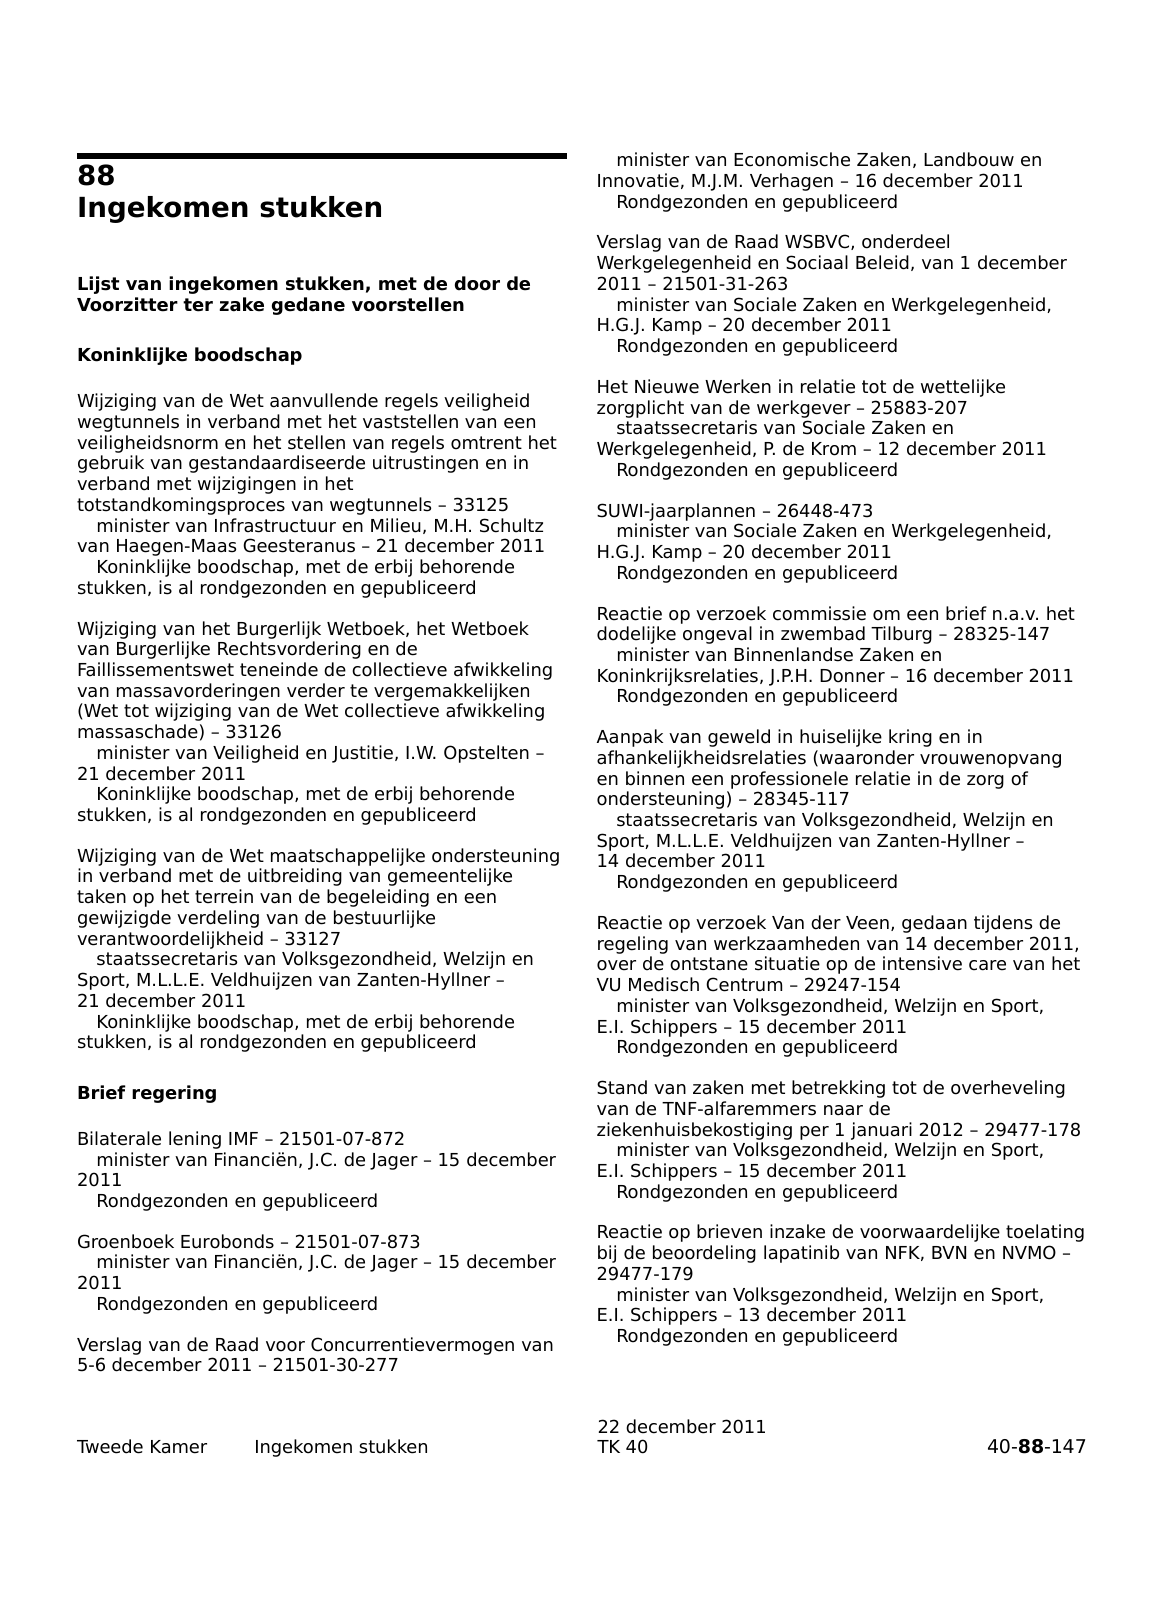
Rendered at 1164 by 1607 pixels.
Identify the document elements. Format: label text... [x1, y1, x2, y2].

text Bilaterale lening IMF – 21501-07-872 [77, 1129, 567, 1149]
text Rondgezonden en gepubliceerd [596, 872, 1087, 893]
text Groenboek Eurobonds – 21501-07-873 [77, 1232, 567, 1252]
text Verslag van de Raad voor Concurrentievermogen van 5-6 december 2011 – 21501-30-277 [77, 1334, 567, 1376]
text Rondgezonden en gepubliceerd [596, 563, 1087, 583]
text staatssecretaris van Volksgezondheid, Welzijn en Sport, M.L.L.E. Veldhuijzen van Zanten-Hyllner – 21 december 2011 [77, 949, 567, 1011]
text minister van Sociale Zaken en Werkgelegenheid, H.G.J. Kamp – 20 december 2011 [596, 294, 1087, 336]
text staatssecretaris van Volksgezondheid, Welzijn en Sport, M.L.L.E. Veldhuijzen van Zanten-Hyllner – 14 december 2011 [596, 810, 1087, 872]
text Rondgezonden en gepubliceerd [596, 686, 1087, 707]
text Rondgezonden en gepubliceerd [596, 1037, 1087, 1058]
text Koninklijke boodschap, met de erbij behorende stukken, is al rondgezonden en gepubliceerd [77, 784, 567, 826]
text Het Nieuwe Werken in relatie tot de wettelijke zorgplicht van de werkgever – 25883-207 [596, 377, 1087, 418]
text Rondgezonden en gepubliceerd [77, 1294, 567, 1314]
text SUWI-jaarplannen – 26448-473 [596, 500, 1087, 521]
text Wijziging van de Wet aanvullende regels veiligheid wegtunnels in verband met het vaststellen van een veiligheidsnorm en het stellen van regels omtrent het gebruik van gestandaardiseerde uitrustingen en in verband met wijzigingen in het totstandkomingsproces van wegtunnels – 33125 [77, 391, 567, 515]
text minister van Financiën, J.C. de Jager – 15 december 2011 [77, 1252, 567, 1294]
subtitle Brief regering [77, 1083, 567, 1104]
subtitle Lijst van ingekomen stukken, met de door de Voorzitter ter zake gedane voorstellen [77, 274, 567, 315]
text minister van Volksgezondheid, Welzijn en Sport, E.I. Schippers – 15 december 2011 [596, 996, 1087, 1037]
text minister van Veiligheid en Justitie, I.W. Opstelten – 21 december 2011 [77, 743, 567, 784]
text staatssecretaris van Sociale Zaken en Werkgelegenheid, P. de Krom – 12 december 2011 [596, 418, 1087, 460]
text minister van Sociale Zaken en Werkgelegenheid, H.G.J. Kamp – 20 december 2011 [596, 521, 1087, 563]
text Reactie op brieven inzake de voorwaardelijke toelating bij de beoordeling lapatinib van NFK, BVN en NVMO – 29477-179 [596, 1222, 1087, 1284]
text Reactie op verzoek Van der Veen, gedaan tijdens de regeling van werkzaamheden van 14 december 2011, over de ontstane situatie op de intensive care van het VU Medisch Centrum – 29247-154 [596, 913, 1087, 996]
text minister van Volksgezondheid, Welzijn en Sport, E.I. Schippers – 15 december 2011 [596, 1140, 1087, 1182]
text Wijziging van de Wet maatschappelijke ondersteuning in verband met de uitbreiding van gemeentelijke taken op het terrein van de begeleiding en een gewijzigde verdeling van de bestuurlijke verantwoordelijkheid – 33127 [77, 846, 567, 949]
text Koninklijke boodschap, met de erbij behorende stukken, is al rondgezonden en gepubliceerd [77, 1011, 567, 1053]
text Rondgezonden en gepubliceerd [596, 1182, 1087, 1202]
text Verslag van de Raad WSBVC, onderdeel Werkgelegenheid en Sociaal Beleid, van 1 december 2011 – 21501-31-263 [596, 232, 1087, 294]
text minister van Economische Zaken, Landbouw en Innovatie, M.J.M. Verhagen – 16 december 2011 [596, 150, 1087, 192]
text Koninklijke boodschap, met de erbij behorende stukken, is al rondgezonden en gepubliceerd [77, 557, 567, 598]
subtitle Koninklijke boodschap [77, 345, 567, 366]
text Stand van zaken met betrekking tot de overheveling van de TNF-alfaremmers naar de ziekenhuisbekostiging per 1 januari 2012 – 29477-178 [596, 1078, 1087, 1140]
text Rondgezonden en gepubliceerd [596, 1326, 1087, 1347]
text Rondgezonden en gepubliceerd [596, 336, 1087, 357]
text Rondgezonden en gepubliceerd [77, 1191, 567, 1212]
text Reactie op verzoek commissie om een brief n.a.v. het dodelijke ongeval in zwembad Tilburg – 28325-147 [596, 603, 1087, 645]
title 88 Ingekomen stukken [77, 159, 567, 224]
text minister van Infrastructuur en Milieu, M.H. Schultz van Haegen-Maas Geesteranus – 21 december 2011 [77, 515, 567, 557]
text minister van Binnenlandse Zaken en Koninkrijksrelaties, J.P.H. Donner – 16 december 2011 [596, 645, 1087, 686]
text minister van Financiën, J.C. de Jager – 15 december 2011 [77, 1149, 567, 1191]
text Wijziging van het Burgerlijk Wetboek, het Wetboek van Burgerlijke Rechtsvordering en de Faillissementswet teneinde de collectieve afwikkeling van massavorderingen verder te vergemakkelijken (Wet tot wijziging van de Wet collectieve afwikkeling massaschade) – 33126 [77, 618, 567, 743]
text Rondgezonden en gepubliceerd [596, 460, 1087, 480]
text Rondgezonden en gepubliceerd [596, 192, 1087, 212]
text Aanpak van geweld in huiselijke kring en in afhankelijkheidsrelaties (waaronder vrouwenopvang en binnen een professionele relatie in de zorg of ondersteuning) – 28345-117 [596, 727, 1087, 810]
text minister van Volksgezondheid, Welzijn en Sport, E.I. Schippers – 13 december 2011 [596, 1284, 1087, 1326]
